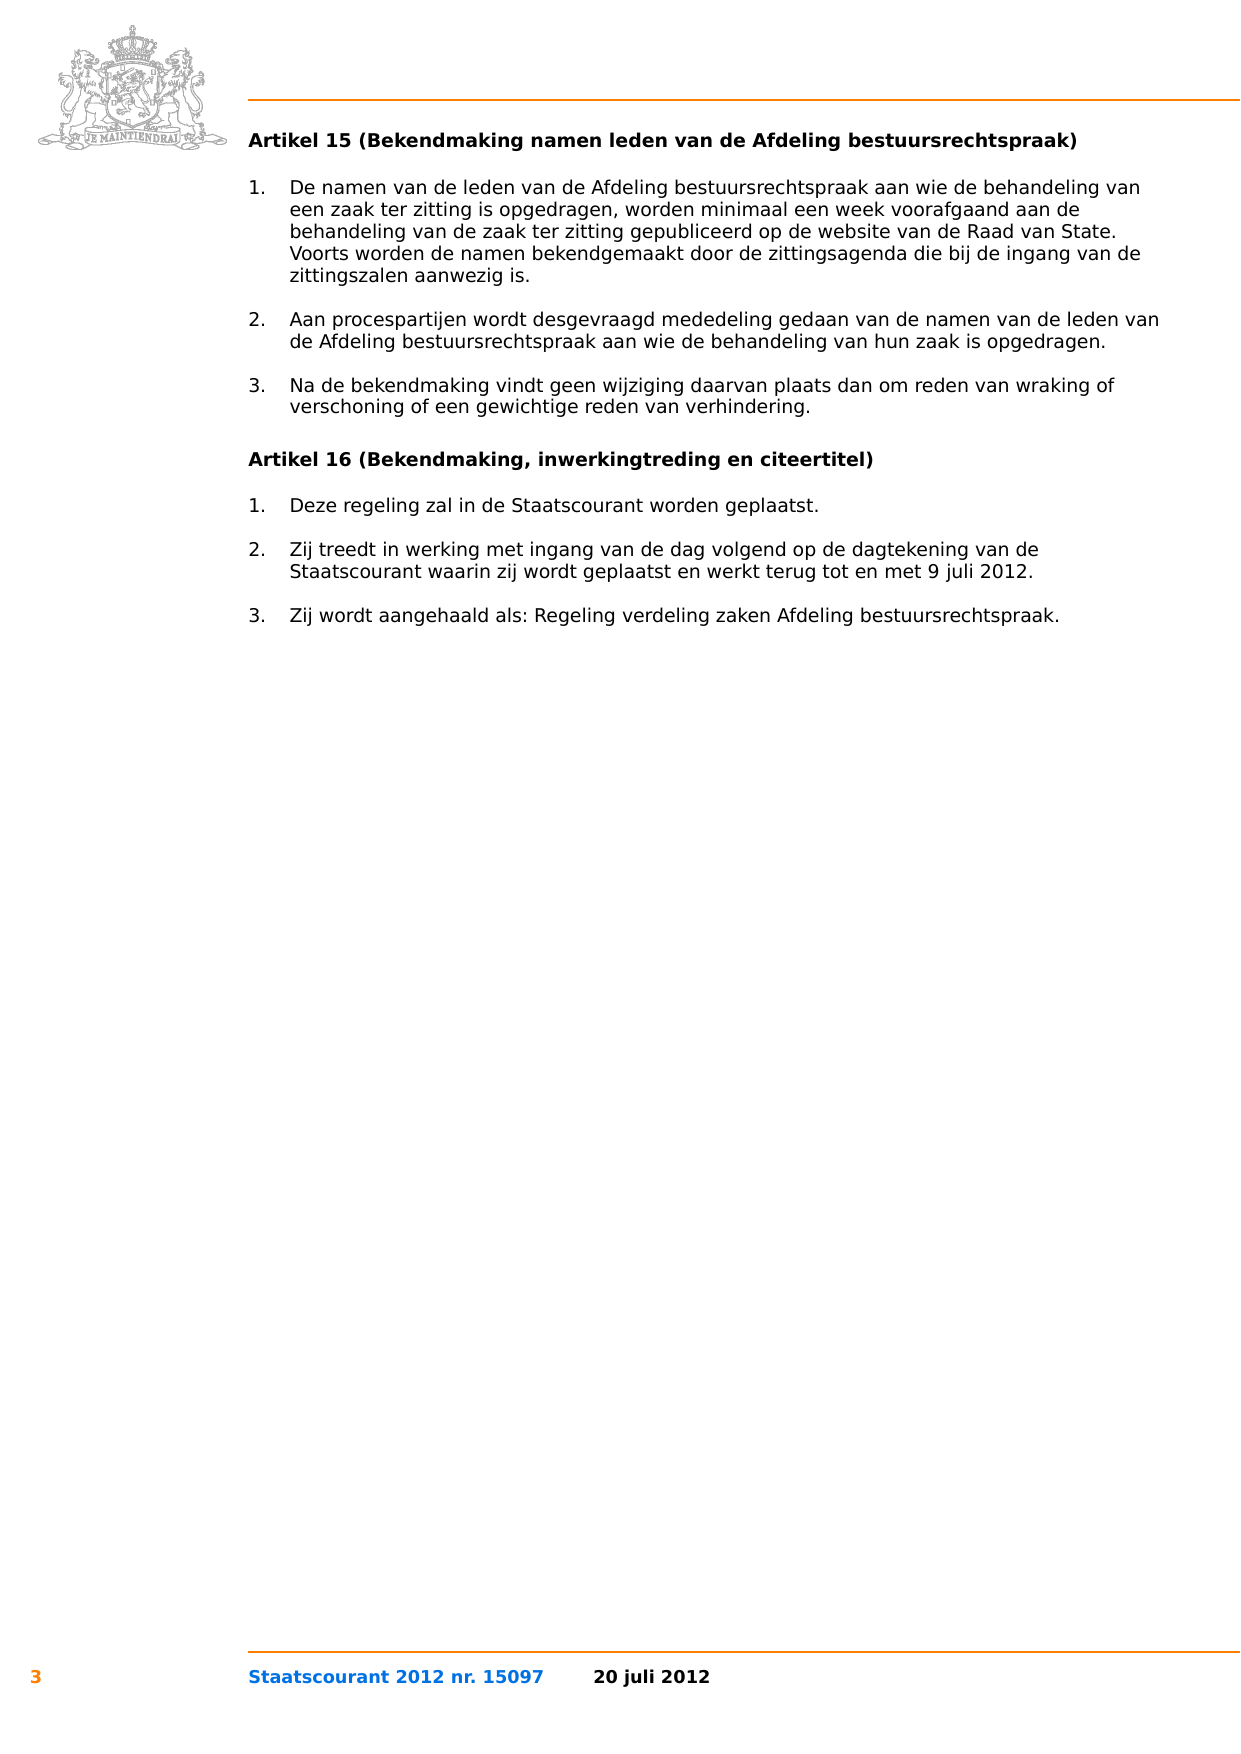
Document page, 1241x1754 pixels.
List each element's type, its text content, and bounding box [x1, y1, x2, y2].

subtitle Artikel 16 (Bekendmaking, inwerkingtreding en citeertitel) [248, 448, 1163, 470]
text 3. Zij wordt aangehaald als: Regeling verdeling zaken Afdeling bestuursrechtspraak. [248, 605, 1163, 627]
text 1. De namen van de leden van de Afdeling bestuursrechtspraak aan wie de behandeling van een zaak ter zitting is opgedragen, worden minimaal een week voorafgaand aan de behandeling van de zaak ter zitting gepubliceerd op de website van de Raad van State. Voorts worden de namen bekendgemaakt door de zittingsagenda die bij de ingang van de zittingszalen aanwezig is. [248, 177, 1163, 287]
subtitle Artikel 15 (Bekendmaking namen leden van de Afdeling bestuursrechtspraak) [248, 130, 1163, 152]
text 1. Deze regeling zal in de Staatscourant worden geplaatst. [248, 495, 1163, 517]
text 3. Na de bekendmaking vindt geen wijziging daarvan plaats dan om reden van wraking of verschoning of een gewichtige reden van verhindering. [248, 374, 1163, 418]
picture [38, 25, 227, 150]
text 2. Aan procespartijen wordt desgevraagd mededeling gedaan van de namen van de leden van de Afdeling bestuursrechtspraak aan wie de behandeling van hun zaak is opgedragen. [248, 309, 1163, 353]
text 2. Zij treedt in werking met ingang van de dag volgend op de dagtekening van de Staatscourant waarin zij wordt geplaatst en werkt terug tot en met 9 juli 2012. [248, 539, 1163, 583]
